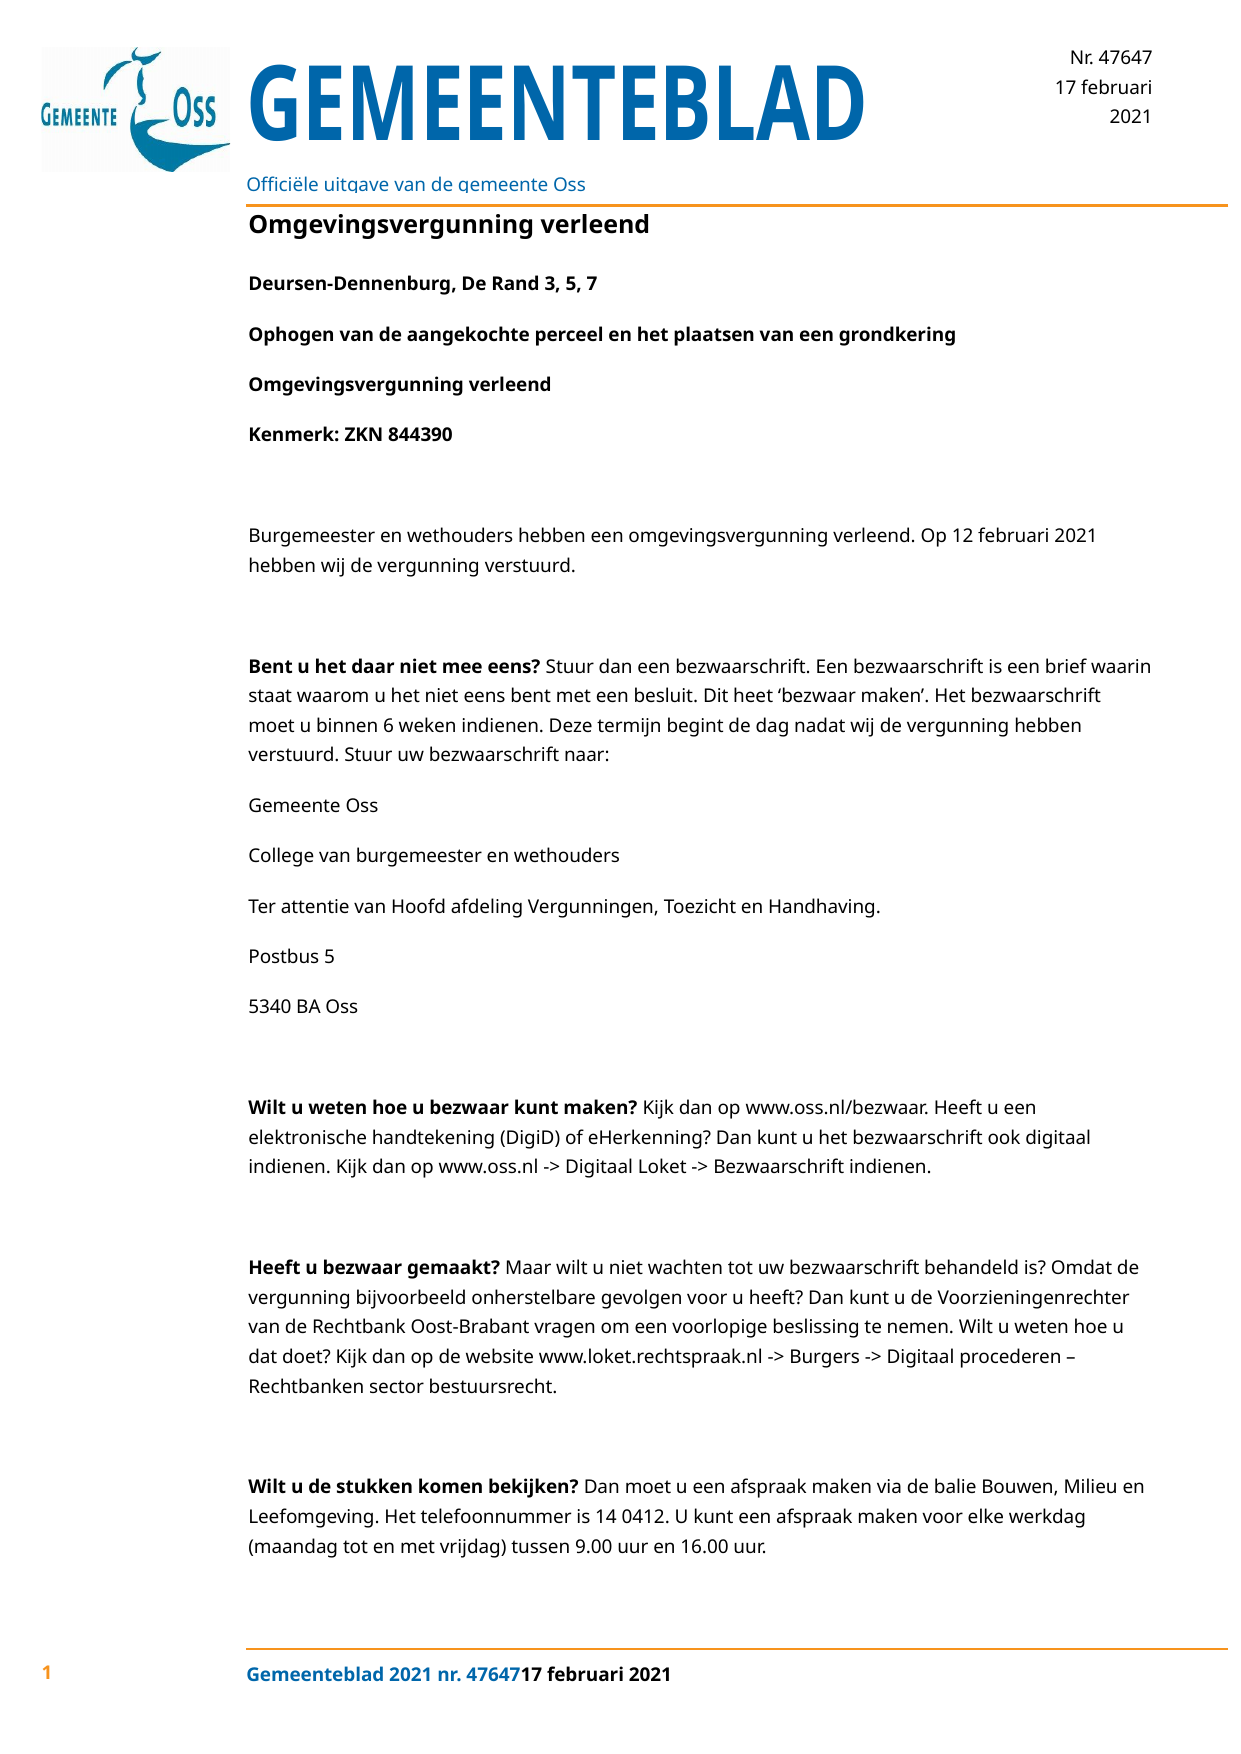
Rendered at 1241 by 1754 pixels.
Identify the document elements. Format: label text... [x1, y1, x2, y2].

picture [41, 47, 231, 172]
text College van burgemeester en wethouders [248, 842, 1152, 868]
text Bent u het daar niet mee eens? Stuur dan een bezwaarschrift. Een bezwaarschrift is een brief waarin staat waarom u het niet eens bent met een besluit. Dit heet ‘bezwaar maken’. Het bezwaarschrift moet u binnen 6 weken indienen. Deze termijn begint de dag nadat wij de vergunning hebben verstuurd. Stuur uw bezwaarschrift naar: [248, 653, 1152, 767]
text Ophogen van de aangekochte perceel en het plaatsen van een grondkering [248, 321, 1152, 346]
text Deursen-Dennenburg, De Rand 3, 5, 7 [248, 270, 1152, 296]
text Ter attentie van Hoofd afdeling Vergunningen, Toezicht en Handhaving. [248, 893, 1152, 918]
text 5340 BA Oss [248, 994, 1152, 1019]
text Gemeente Oss [248, 792, 1152, 818]
text Burgemeester en wethouders hebben een omgevingsvergunning verleend. Op 12 februari 2021 hebben wij de vergunning verstuurd. [248, 522, 1152, 578]
text Omgevingsvergunning verleend [248, 371, 1152, 397]
text Heeft u bezwaar gemaakt? Maar wilt u niet wachten tot uw bezwaarschrift behandeld is? Omdat de vergunning bijvoorbeeld onherstelbare gevolgen voor u heeft? Dan kunt u de Voorzieningenrechter van de Rechtbank Oost-Brabant vragen om een voorlopige beslissing te nemen. Wilt u weten hoe u dat doet? Kijk dan op de website www.loket.rechtspraak.nl -> Burgers -> Digitaal procederen – Rechtbanken sector bestuursrecht. [248, 1254, 1152, 1398]
text Kenmerk: ZKN 844390 [248, 422, 1152, 447]
text Omgevingsvergunning verleend [248, 207, 1152, 241]
text Wilt u de stukken komen bekijken? Dan moet u een afspraak maken via de balie Bouwen, Milieu en Leefomgeving. Het telefoonnummer is 14 0412. U kunt een afspraak maken voor elke werkdag (maandag tot en met vrijdag) tussen 9.00 uur en 16.00 uur. [248, 1474, 1152, 1558]
text Wilt u weten hoe u bezwaar kunt maken? Kijk dan op www.oss.nl/bezwaar. Heeft u een elektronische handtekening (DigiD) of eHerkenning? Dan kunt u het bezwaarschrift ook digitaal indienen. Kijk dan op www.oss.nl -> Digitaal Loket -> Bezwaarschrift indienen. [248, 1094, 1152, 1179]
text Postbus 5 [248, 943, 1152, 969]
